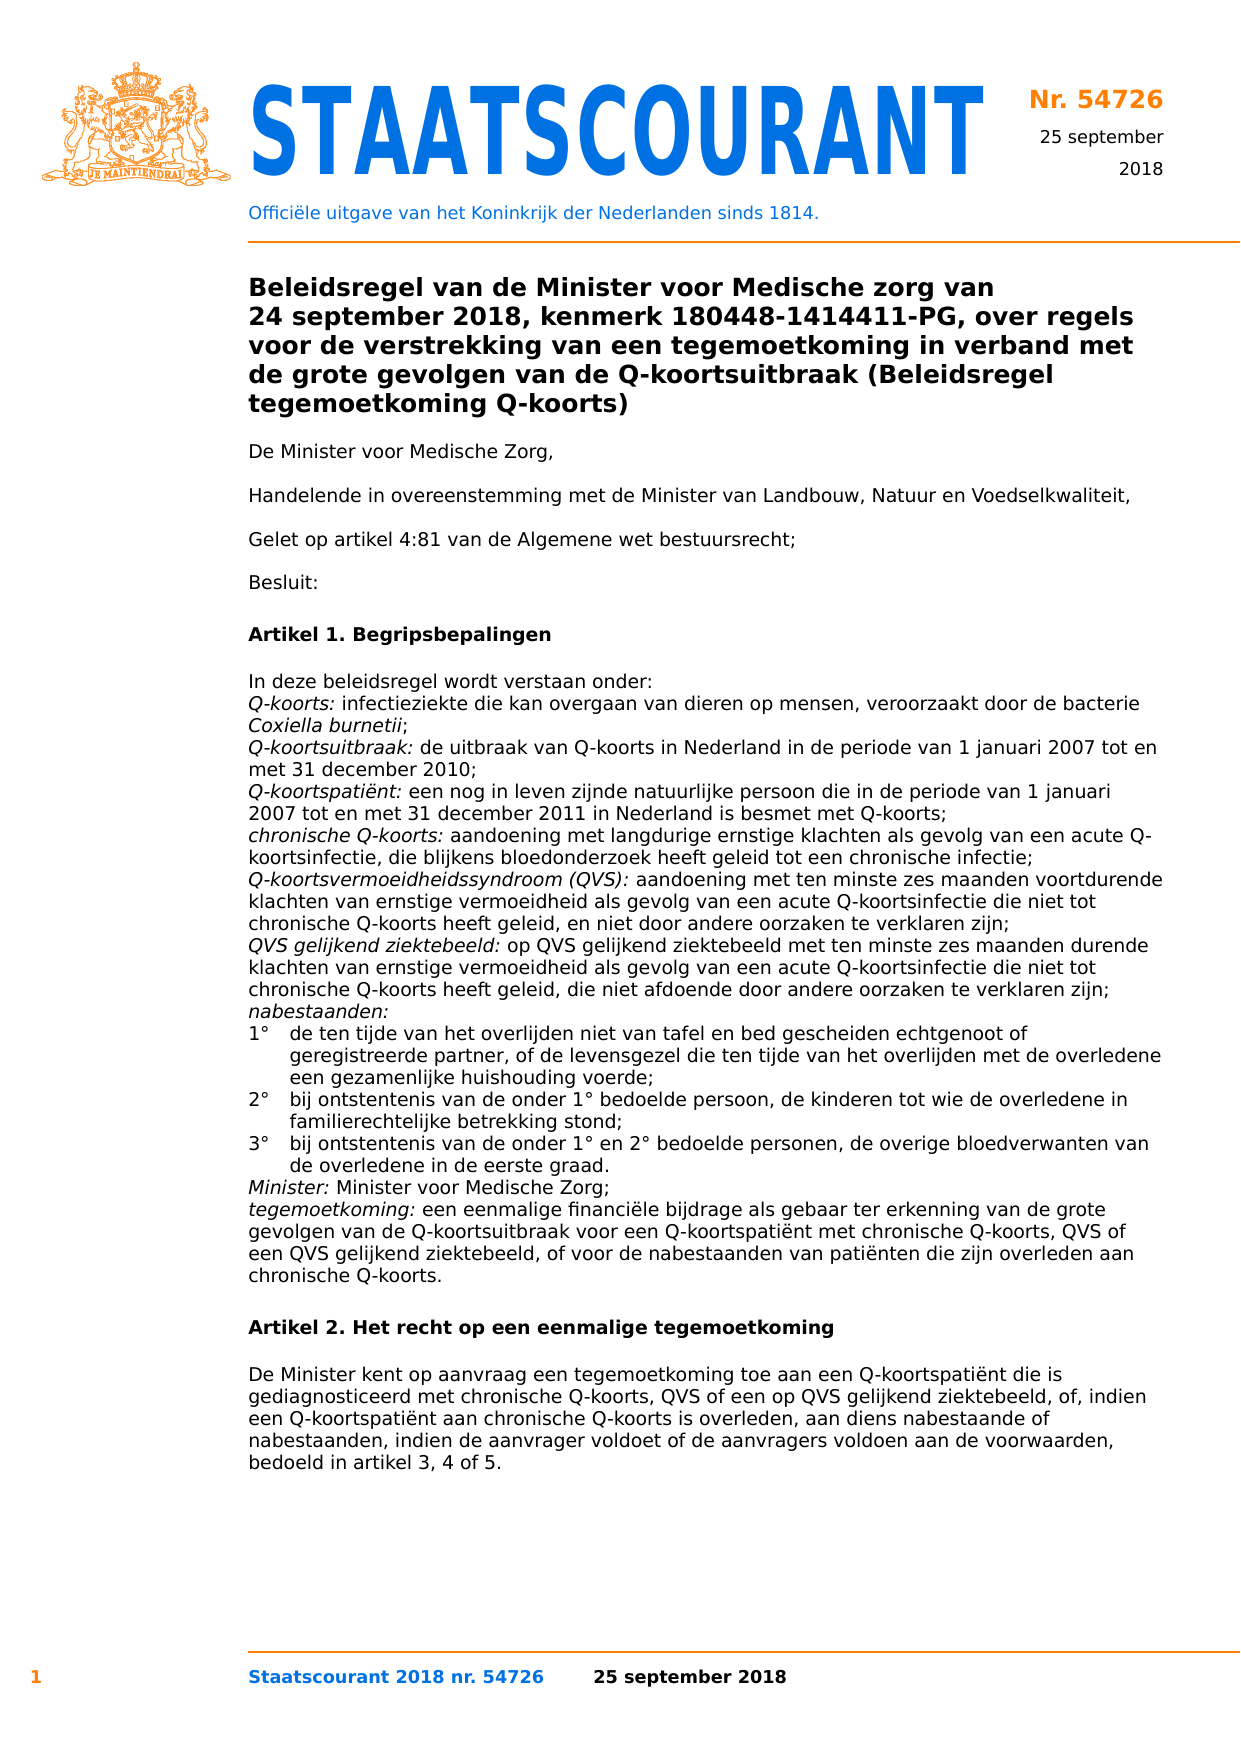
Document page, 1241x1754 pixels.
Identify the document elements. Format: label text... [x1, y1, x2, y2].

picture [41, 62, 231, 186]
table_header [25, 62, 248, 241]
text Minister: Minister voor Medische Zorg; [248, 1177, 1163, 1199]
text Gelet op artikel 4:81 van de Algemene wet bestuursrecht; [248, 528, 1163, 550]
table_header STAATSCOURANT [248, 62, 998, 203]
subtitle Artikel 1. Begripsbepalingen [248, 624, 1163, 646]
text 3° bij ontstentenis van de onder 1° en 2° bedoelde personen, de overige bloedverwanten van de overledene in de eerste graad. [248, 1133, 1163, 1177]
text Q-koortsvermoeidheidssyndroom (QVS): aandoening met ten minste zes maanden voortdurende klachten van ernstige vermoeidheid als gevolg van een acute Q-koortsinfectie die niet tot chronische Q-koorts heeft geleid, en niet door andere oorzaken te verklaren zijn; [248, 869, 1163, 935]
text Q-koortspatiënt: een nog in leven zijnde natuurlijke persoon die in de periode van 1 januari 2007 tot en met 31 december 2011 in Nederland is besmet met Q-koorts; [248, 781, 1163, 825]
text QVS gelijkend ziektebeeld: op QVS gelijkend ziektebeeld met ten minste zes maanden durende klachten van ernstige vermoeidheid als gevolg van een acute Q-koortsinfectie die niet tot chronische Q-koorts heeft geleid, die niet afdoende door andere oorzaken te verklaren zijn; [248, 935, 1163, 1001]
table_cell 2018 [998, 153, 1240, 203]
text Besluit: [248, 572, 1163, 594]
subtitle Artikel 2. Het recht op een eenmalige tegemoetkoming [248, 1317, 1163, 1339]
text De Minister kent op aanvraag een tegemoetkoming toe aan een Q-koortspatiënt die is gediagnosticeerd met chronische Q-koorts, QVS of een op QVS gelijkend ziektebeeld, of, indien een Q-koortspatiënt aan chronische Q-koorts is overleden, aan diens nabestaande of nabestaanden, indien de aanvrager voldoet of de aanvragers voldoen aan de voorwaarden, bedoeld in artikel 3, 4 of 5. [248, 1364, 1163, 1473]
table_header Nr. 54726 [998, 62, 1240, 121]
table_cell 25 september [998, 121, 1240, 153]
text In deze beleidsregel wordt verstaan onder: [248, 671, 1163, 693]
table_cell Officiële uitgave van het Koninkrijk der Nederlanden sinds 1814. [248, 203, 1240, 241]
text 2° bij ontstentenis van de onder 1° bedoelde persoon, de kinderen tot wie de overledene in familierechtelijke betrekking stond; [248, 1089, 1163, 1133]
subtitle Beleidsregel van de Minister voor Medische zorg van 24 september 2018, kenmerk 180448-1414411-PG, over regels voor de verstrekking van een tegemoetkoming in verband met de grote gevolgen van de Q-koortsuitbraak (Beleidsregel tegemoetkoming Q-koorts) [248, 273, 1163, 419]
text Q-koorts: infectieziekte die kan overgaan van dieren op mensen, veroorzaakt door de bacterie Coxiella burnetii; [248, 693, 1163, 737]
text nabestaanden: [248, 1001, 1163, 1023]
text Handelende in overeenstemming met de Minister van Landbouw, Natuur en Voedselkwaliteit, [248, 484, 1163, 507]
text 1° de ten tijde van het overlijden niet van tafel en bed gescheiden echtgenoot of geregistreerde partner, of de levensgezel die ten tijde van het overlijden met de overledene een gezamenlijke huishouding voerde; [248, 1023, 1163, 1089]
text chronische Q-koorts: aandoening met langdurige ernstige klachten als gevolg van een acute Q-koortsinfectie, die blijkens bloedonderzoek heeft geleid tot een chronische infectie; [248, 825, 1163, 869]
text tegemoetkoming: een eenmalige financiële bijdrage als gebaar ter erkenning van de grote gevolgen van de Q-koortsuitbraak voor een Q-koortspatiënt met chronische Q-koorts, QVS of een QVS gelijkend ziektebeeld, of voor de nabestaanden van patiënten die zijn overleden aan chronische Q-koorts. [248, 1199, 1163, 1287]
text De Minister voor Medische Zorg, [248, 441, 1163, 463]
text Q-koortsuitbraak: de uitbraak van Q-koorts in Nederland in de periode van 1 januari 2007 tot en met 31 december 2010; [248, 737, 1163, 781]
